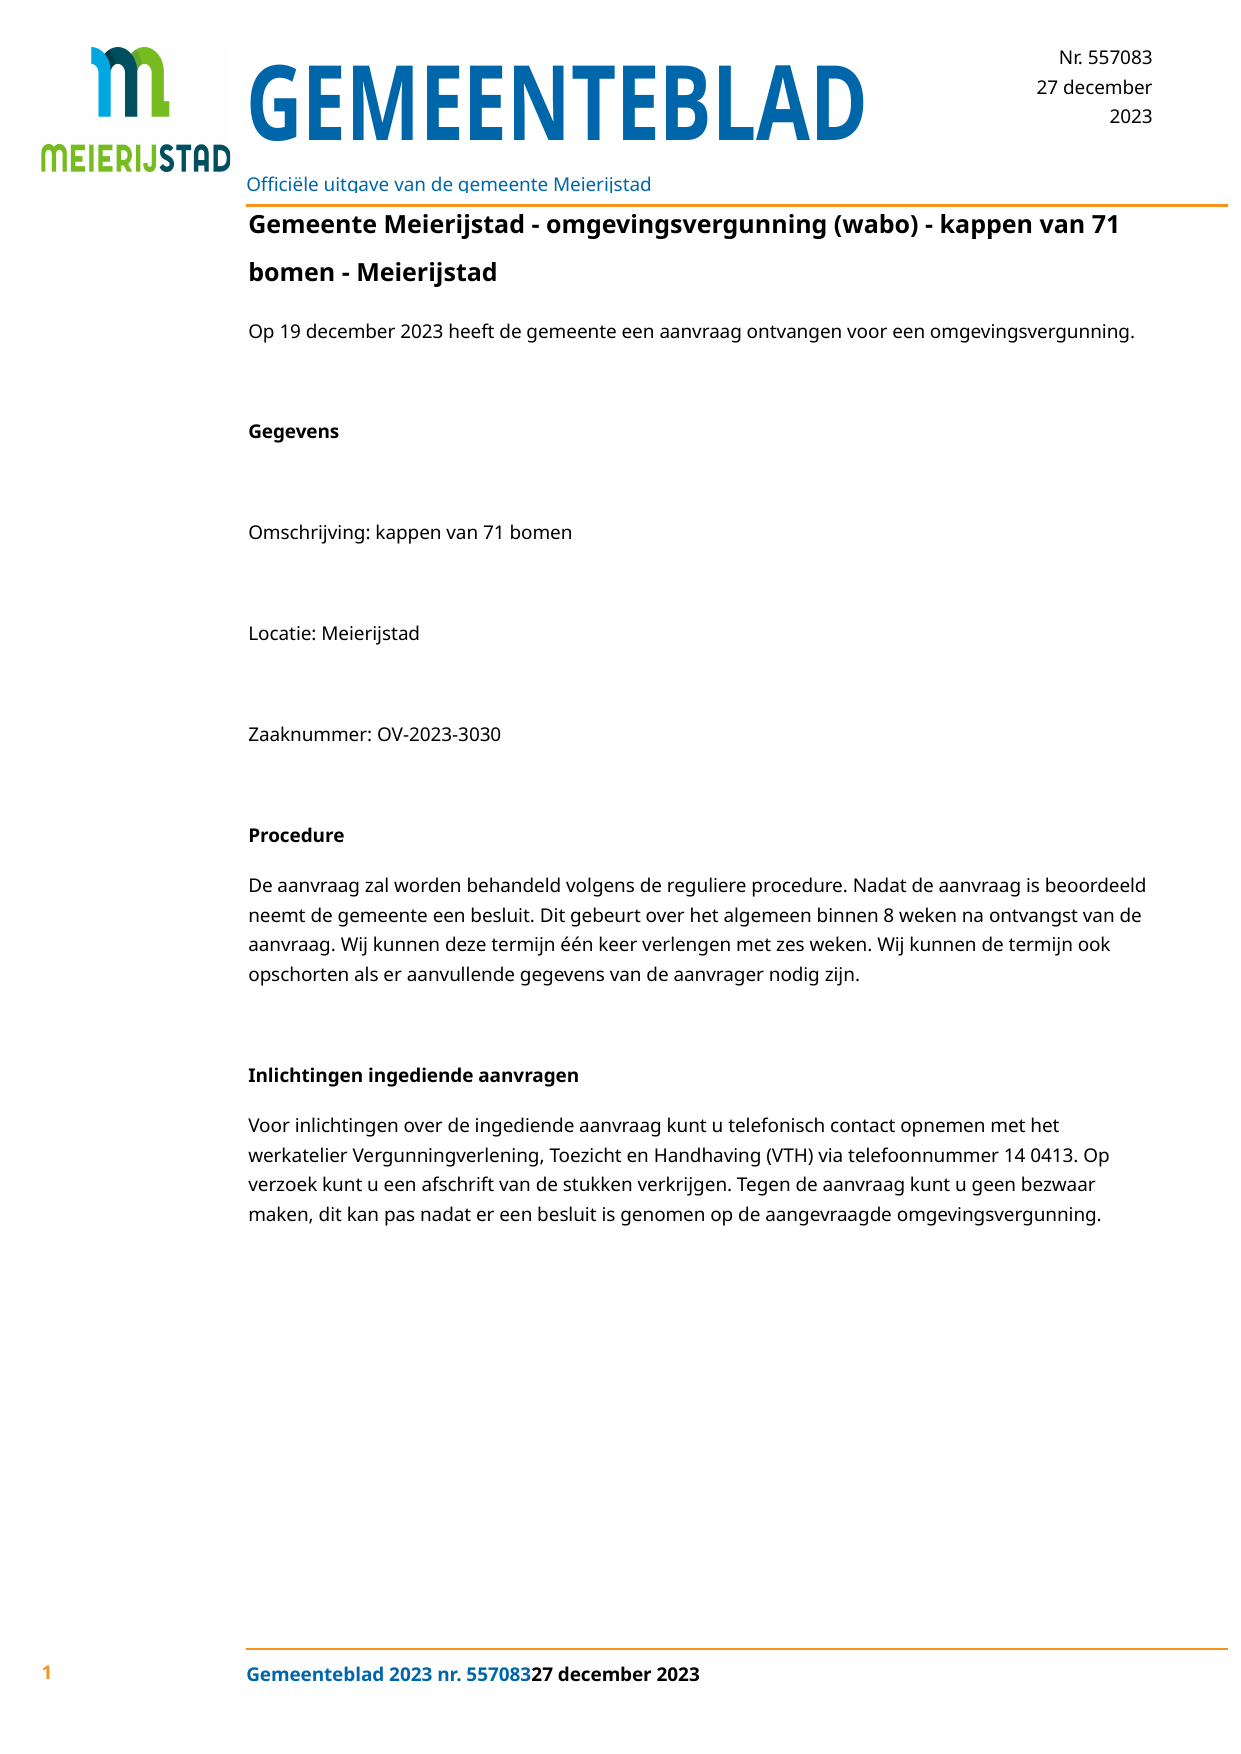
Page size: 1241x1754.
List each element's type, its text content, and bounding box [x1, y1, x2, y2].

text Op 19 december 2023 heeft de gemeente een aanvraag ontvangen voor een omgevingsvergunning. [248, 318, 1152, 344]
text Gemeente Meierijstad - omgevingsvergunning (wabo) - kappen van 71 bomen - Meierijstad [248, 207, 1152, 288]
text Inlichtingen ingediende aanvragen [248, 1062, 1152, 1088]
text Locatie: Meierijstad [248, 620, 1152, 646]
text Voor inlichtingen over de ingediende aanvraag kunt u telefonisch contact opnemen met het werkatelier Vergunningverlening, Toezicht en Handhaving (VTH) via telefoonnummer 14 0413. Op verzoek kunt u een afschrift van de stukken verkrijgen. Tegen de aanvraag kunt u geen bezwaar maken, dit kan pas nadat er een besluit is genomen op de aangevraagde omgevingsvergunning. [248, 1112, 1152, 1227]
picture [41, 47, 231, 172]
text De aanvraag zal worden behandeld volgens de reguliere procedure. Nadat de aanvraag is beoordeeld neemt de gemeente een besluit. Dit gebeurt over het algemeen binnen 8 weken na ontvangst van de aanvraag. Wij kunnen deze termijn één keer verlengen met zes weken. Wij kunnen de termijn ook opschorten als er aanvullende gegevens van de aanvrager nodig zijn. [248, 872, 1152, 987]
text Omschrijving: kappen van 71 bomen [248, 519, 1152, 545]
text Zaaknummer: OV-2023-3030 [248, 721, 1152, 747]
text Gegevens [248, 419, 1152, 444]
text Procedure [248, 822, 1152, 848]
